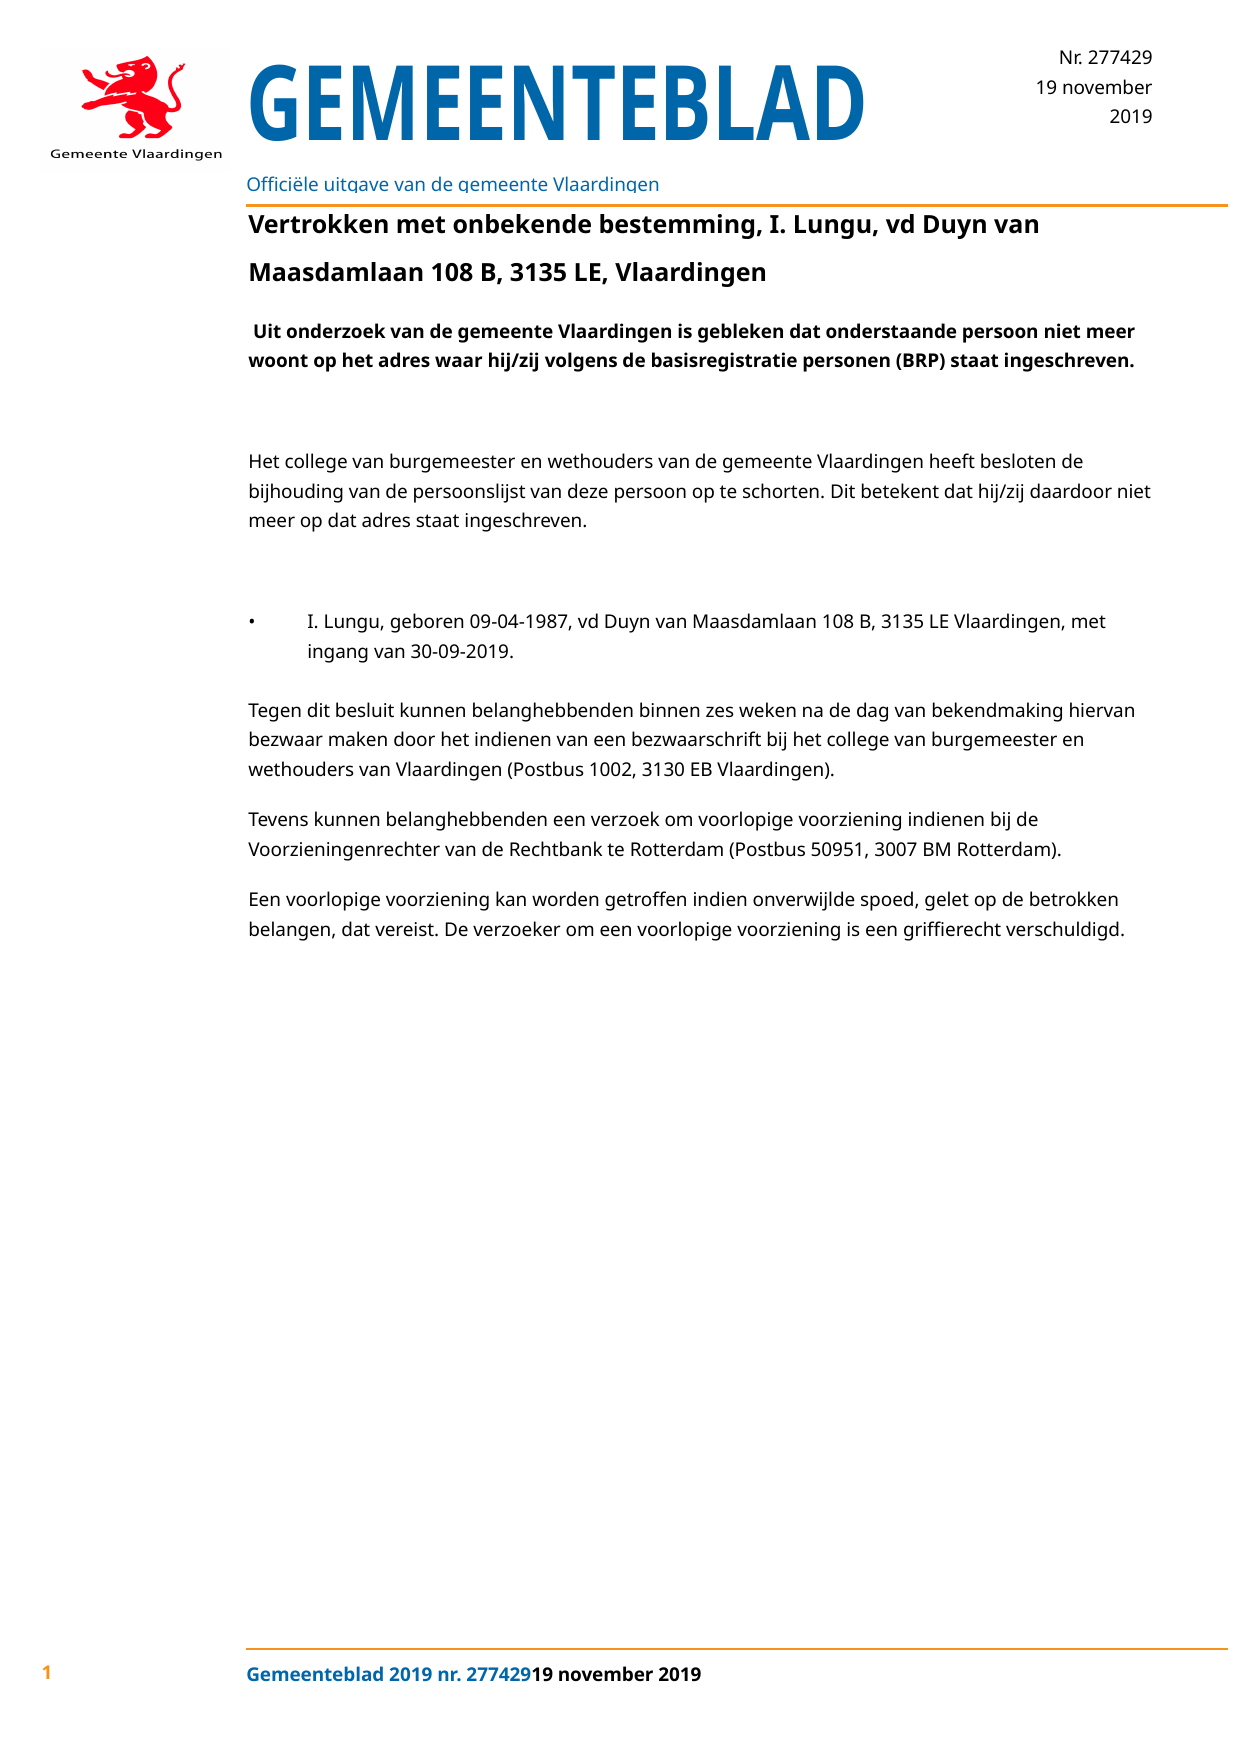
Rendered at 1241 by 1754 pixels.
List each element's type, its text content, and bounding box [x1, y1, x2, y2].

text Tevens kunnen belanghebbenden een verzoek om voorlopige voorziening indienen bij de Voorzieningenrechter van de Rechtbank te Rotterdam (Postbus 50951, 3007 BM Rotterdam). [248, 807, 1152, 862]
text Tegen dit besluit kunnen belanghebbenden binnen zes weken na de dag van bekendmaking hiervan bezwaar maken door het indienen van een bezwaarschrift bij het college van burgemeester en wethouders van Vlaardingen (Postbus 1002, 3130 EB Vlaardingen). [248, 697, 1152, 782]
picture [41, 47, 231, 172]
list I. Lungu, geboren 09-04-1987, vd Duyn van Maasdamlaan 108 B, 3135 LE Vlaardingen, met ingang van 30-09-2019. [248, 608, 1152, 664]
text Vertrokken met onbekende bestemming, I. Lungu, vd Duyn van Maasdamlaan 108 B, 3135 LE, Vlaardingen [248, 207, 1152, 288]
text Uit onderzoek van de gemeente Vlaardingen is gebleken dat onderstaande persoon niet meer woont op het adres waar hij/zij volgens de basisregistratie personen (BRP) staat ingeschreven. [248, 318, 1152, 373]
text Het college van burgemeester en wethouders van de gemeente Vlaardingen heeft besloten de bijhouding van de persoonslijst van deze persoon op te schorten. Dit betekent dat hij/zij daardoor niet meer op dat adres staat ingeschreven. [248, 448, 1152, 533]
text Een voorlopige voorziening kan worden getroffen indien onverwijlde spoed, gelet op de betrokken belangen, dat vereist. De verzoeker om een voorlopige voorziening is een griffierecht verschuldigd. [248, 887, 1152, 942]
